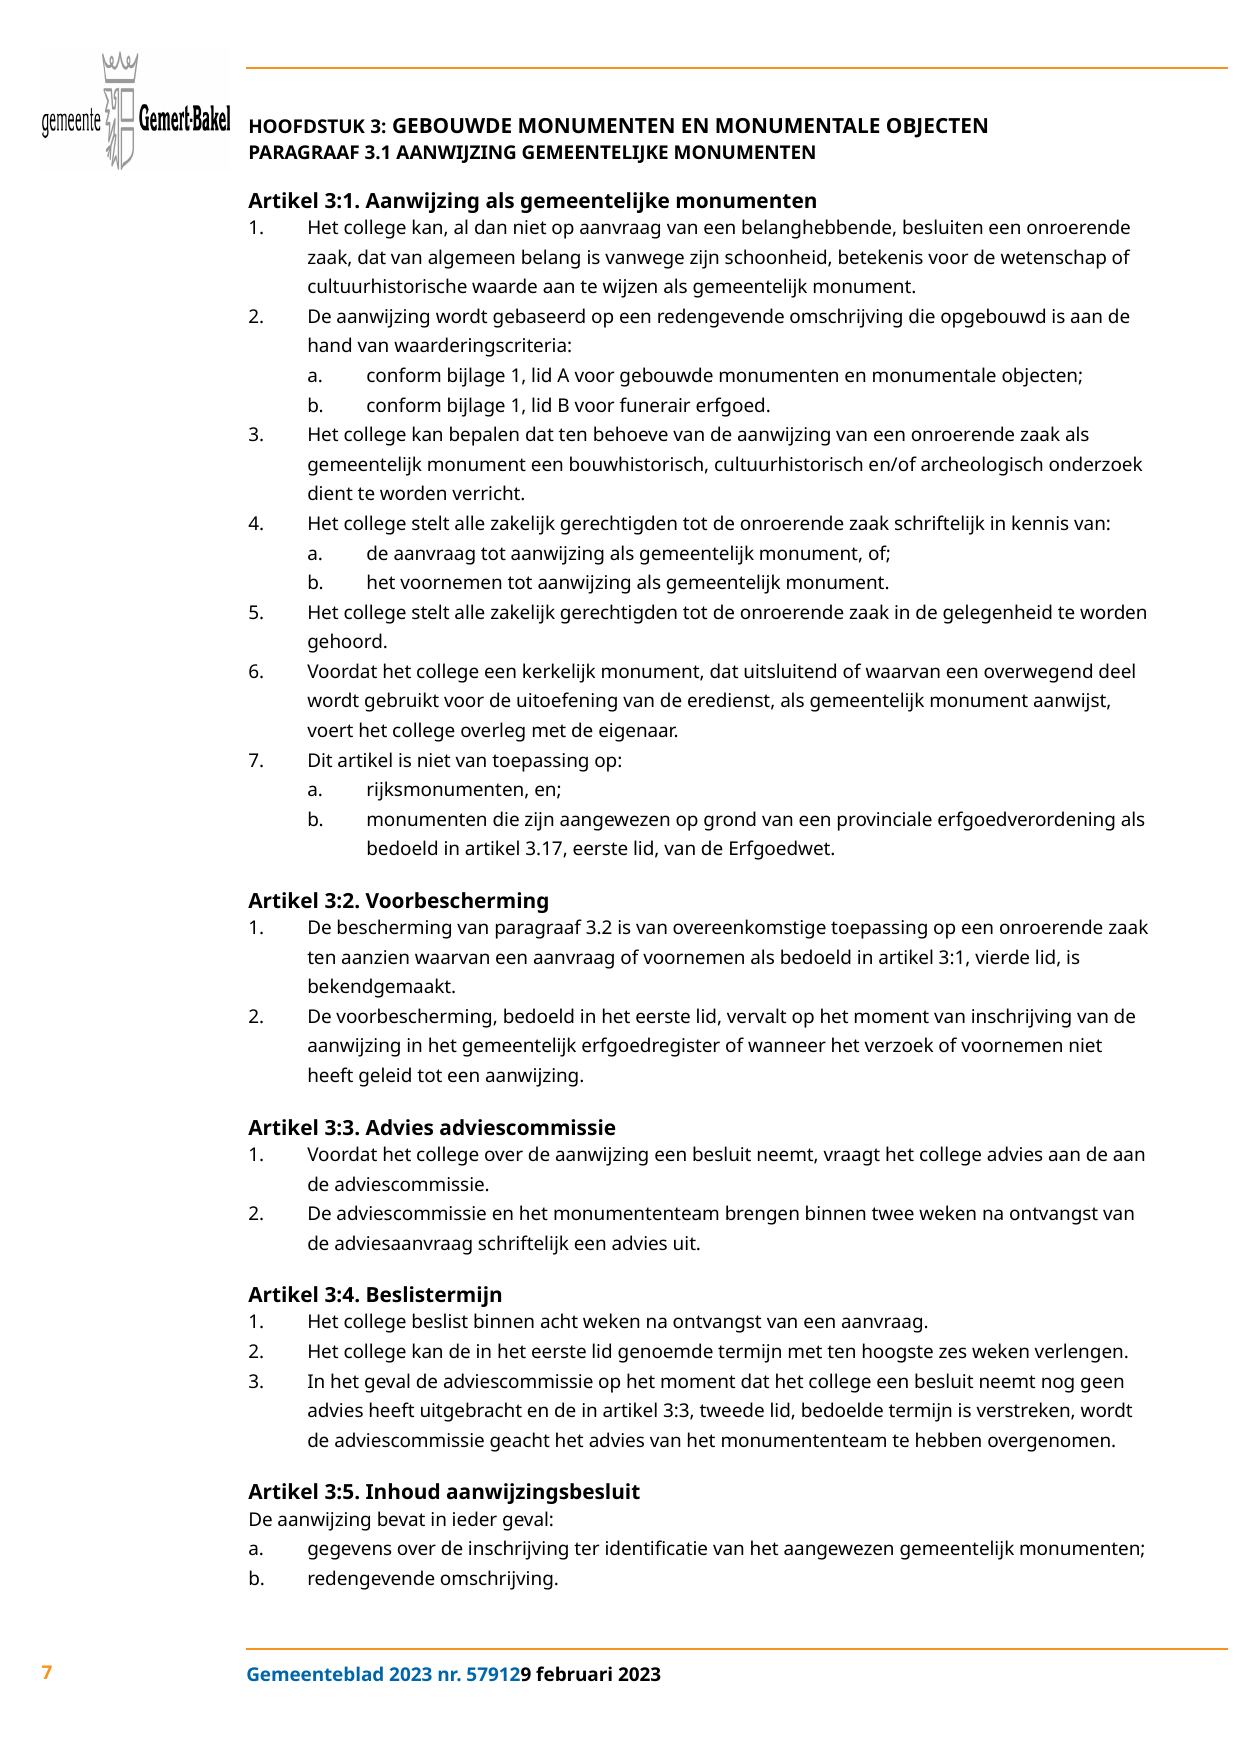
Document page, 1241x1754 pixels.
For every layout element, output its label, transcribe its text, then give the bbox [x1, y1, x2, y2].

text HOOFDSTUK 3: GEBOUWDE MONUMENTEN EN MONUMENTALE OBJECTEN [248, 111, 1152, 139]
picture [41, 47, 231, 172]
list De voorbescherming, bedoeld in het eerste lid, vervalt op het moment van inschrijving van de aanwijzing in het gemeentelijk erfgoedregister of wanneer het verzoek of voornemen niet heeft geleid tot een aanwijzing. [248, 1003, 1152, 1088]
list gegevens over de inschrijving ter identificatie van het aangewezen gemeentelijk monumenten; [248, 1536, 1152, 1561]
list Het college stelt alle zakelijk gerechtigden tot de onroerende zaak schriftelijk in kennis van: [248, 510, 1152, 536]
list de aanvraag tot aanwijzing als gemeentelijk monument, of; [307, 540, 1152, 565]
text De aanwijzing bevat in ieder geval: [248, 1506, 1152, 1532]
list rijksmonumenten, en; [307, 776, 1152, 802]
text Artikel 3:3. Advies adviescommissie [248, 1113, 1152, 1141]
list conform bijlage 1, lid B voor funerair erfgoed. [307, 392, 1152, 417]
list In het geval de adviescommissie op het moment dat het college een besluit neemt nog geen advies heeft uitgebracht en de in artikel 3:3, tweede lid, bedoelde termijn is verstreken, wordt de adviescommissie geacht het advies van het monumententeam te hebben overgenomen. [248, 1368, 1152, 1453]
list Het college stelt alle zakelijk gerechtigden tot de onroerende zaak in de gelegenheid te worden gehoord. [248, 599, 1152, 654]
list Voordat het college over de aanwijzing een besluit neemt, vraagt het college advies aan de aan de adviescommissie. [248, 1141, 1152, 1196]
list redengevende omschrijving. [248, 1565, 1152, 1591]
list Het college kan bepalen dat ten behoeve van de aanwijzing van een onroerende zaak als gemeentelijk monument een bouwhistorisch, cultuurhistorisch en/of archeologisch onderzoek dient te worden verricht. [248, 421, 1152, 506]
list Dit artikel is niet van toepassing op: [248, 747, 1152, 772]
text Artikel 3:1. Aanwijzing als gemeentelijke monumenten [248, 186, 1152, 214]
list het voornemen tot aanwijzing als gemeentelijk monument. [307, 569, 1152, 595]
list monumenten die zijn aangewezen op grond van een provinciale erfgoedverordening als bedoeld in artikel 3.17, eerste lid, van de Erfgoedwet. [307, 806, 1152, 861]
list De aanwijzing wordt gebaseerd op een redengevende omschrijving die opgebouwd is aan de hand van waarderingscriteria: [248, 303, 1152, 358]
list conform bijlage 1, lid A voor gebouwde monumenten en monumentale objecten; [307, 362, 1152, 388]
list Het college kan de in het eerste lid genoemde termijn met ten hoogste zes weken verlengen. [248, 1338, 1152, 1364]
text Artikel 3:2. Voorbescherming [248, 886, 1152, 914]
list Voordat het college een kerkelijk monument, dat uitsluitend of waarvan een overwegend deel wordt gebruikt voor de uitoefening van de eredienst, als gemeentelijk monument aanwijst, voert het college overleg met de eigenaar. [248, 658, 1152, 743]
list Het college kan, al dan niet op aanvraag van een belanghebbende, besluiten een onroerende zaak, dat van algemeen belang is vanwege zijn schoonheid, betekenis voor de wetenschap of cultuurhistorische waarde aan te wijzen als gemeentelijk monument. [248, 214, 1152, 299]
list De bescherming van paragraaf 3.2 is van overeenkomstige toepassing op een onroerende zaak ten aanzien waarvan een aanvraag of voornemen als bedoeld in artikel 3:1, vierde lid, is bekendgemaakt. [248, 914, 1152, 999]
text PARAGRAAF 3.1 AANWIJZING GEMEENTELIJKE MONUMENTEN [248, 139, 1152, 165]
list Het college beslist binnen acht weken na ontvangst van een aanvraag. [248, 1309, 1152, 1334]
text Artikel 3:4. Beslistermijn [248, 1280, 1152, 1309]
list De adviescommissie en het monumententeam brengen binnen twee weken na ontvangst van de adviesaanvraag schriftelijk een advies uit. [248, 1200, 1152, 1256]
text Artikel 3:5. Inhoud aanwijzingsbesluit [248, 1477, 1152, 1506]
